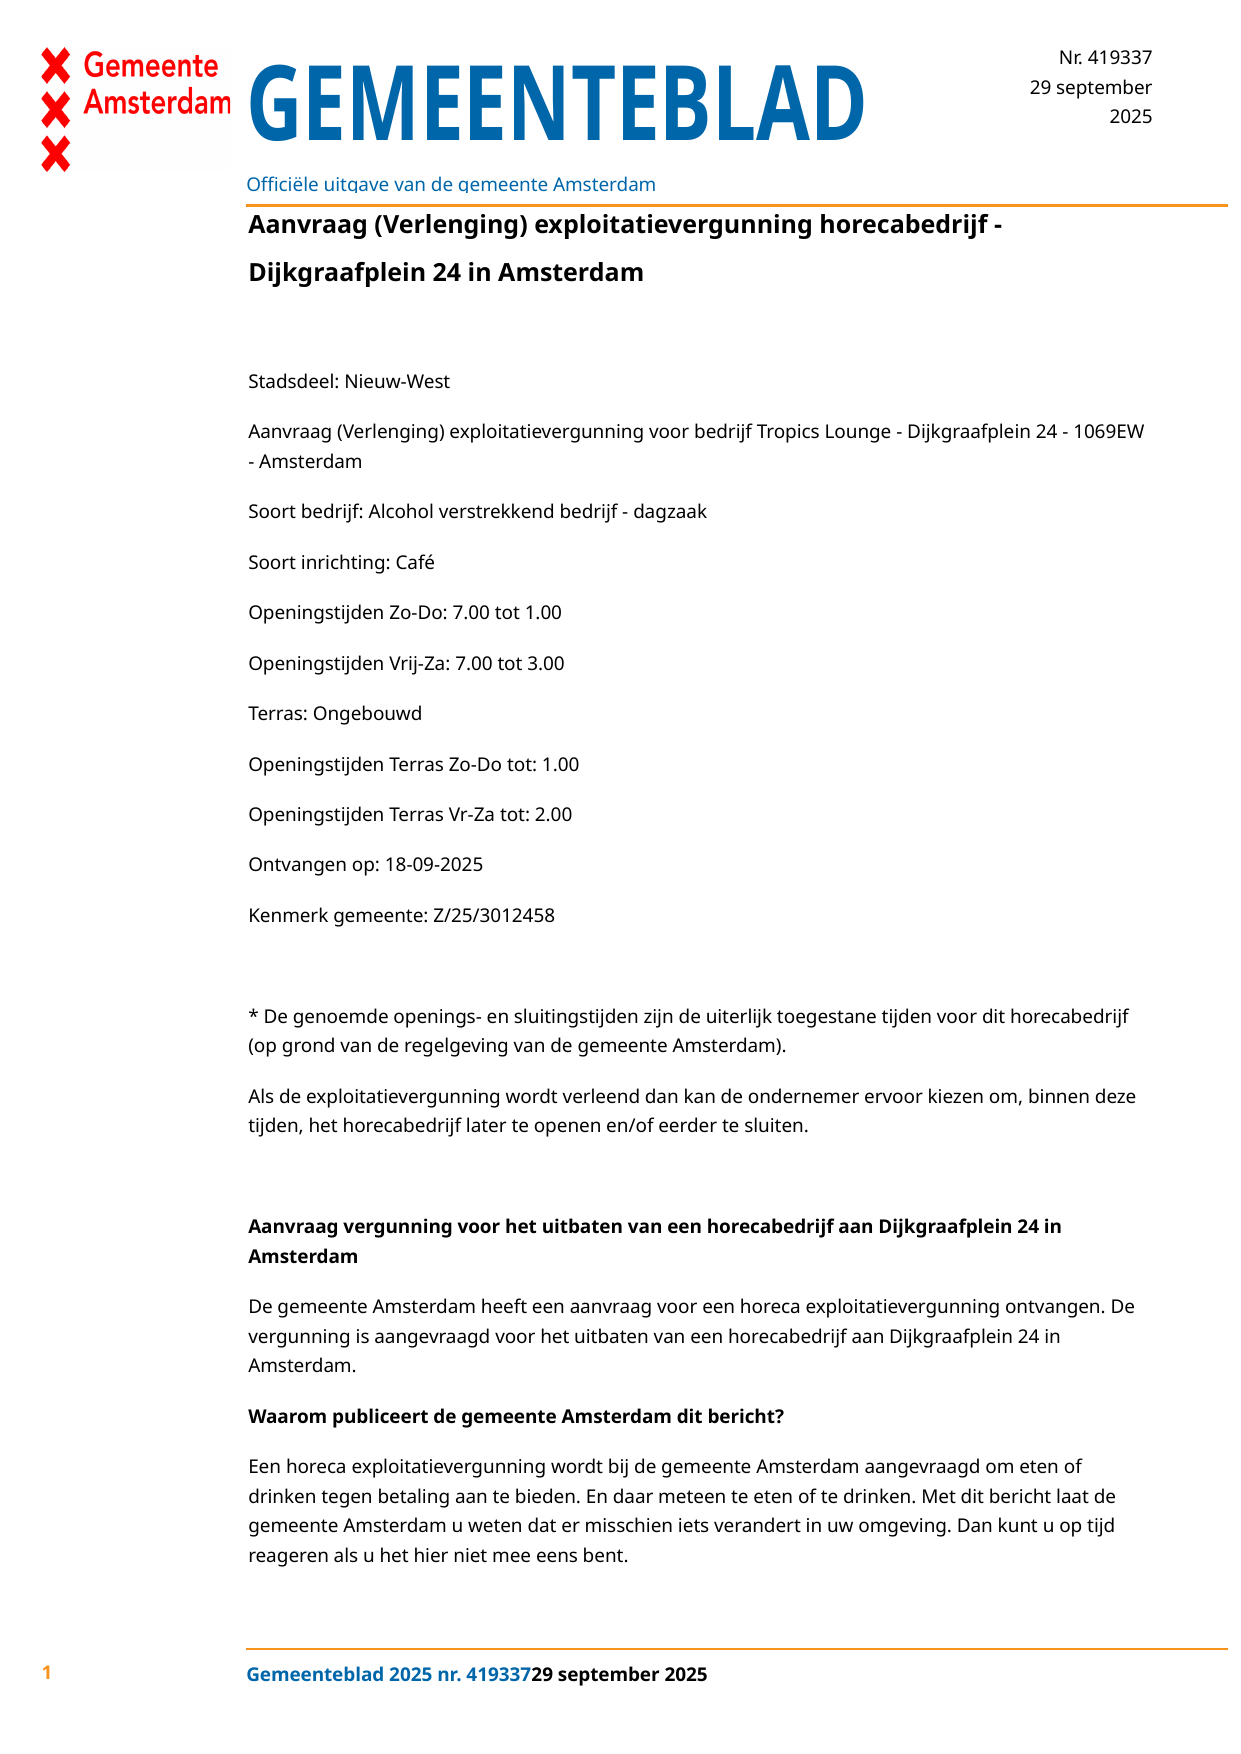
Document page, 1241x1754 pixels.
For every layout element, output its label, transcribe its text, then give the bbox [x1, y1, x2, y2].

text Openingstijden Vrij-Za: 7.00 tot 3.00 [248, 650, 1152, 676]
text * De genoemde openings- en sluitingstijden zijn de uiterlijk toegestane tijden voor dit horecabedrijf (op grond van de regelgeving van de gemeente Amsterdam). [248, 1003, 1152, 1058]
text Soort bedrijf: Alcohol verstrekkend bedrijf - dagzaak [248, 499, 1152, 524]
text Een horeca exploitatievergunning wordt bij de gemeente Amsterdam aangevraagd om eten of drinken tegen betaling aan te bieden. En daar meteen te eten of te drinken. Met dit bericht laat de gemeente Amsterdam u weten dat er misschien iets verandert in uw omgeving. Dan kunt u op tijd reageren als u het hier niet mee eens bent. [248, 1453, 1152, 1568]
text Openingstijden Terras Zo-Do tot: 1.00 [248, 751, 1152, 777]
text Openingstijden Terras Vr-Za tot: 2.00 [248, 801, 1152, 827]
text Kenmerk gemeente: Z/25/3012458 [248, 902, 1152, 928]
text Waarom publiceert de gemeente Amsterdam dit bericht? [248, 1403, 1152, 1429]
picture [41, 47, 231, 172]
text De gemeente Amsterdam heeft een aanvraag voor een horeca exploitatievergunning ontvangen. De vergunning is aangevraagd voor het uitbaten van een horecabedrijf aan Dijkgraafplein 24 in Amsterdam. [248, 1293, 1152, 1378]
text Aanvraag (Verlenging) exploitatievergunning horecabedrijf - Dijkgraafplein 24 in Amsterdam [248, 207, 1152, 288]
text Stadsdeel: Nieuw-West [248, 368, 1152, 394]
text Soort inrichting: Café [248, 549, 1152, 575]
text Terras: Ongebouwd [248, 700, 1152, 726]
text Ontvangen op: 18-09-2025 [248, 852, 1152, 877]
text Als de exploitatievergunning wordt verleend dan kan de ondernemer ervoor kiezen om, binnen deze tijden, het horecabedrijf later te openen en/of eerder te sluiten. [248, 1083, 1152, 1138]
text Openingstijden Zo-Do: 7.00 tot 1.00 [248, 599, 1152, 625]
text Aanvraag (Verlenging) exploitatievergunning voor bedrijf Tropics Lounge - Dijkgraafplein 24 - 1069EW - Amsterdam [248, 419, 1152, 474]
text Aanvraag vergunning voor het uitbaten van een horecabedrijf aan Dijkgraafplein 24 in Amsterdam [248, 1213, 1152, 1269]
